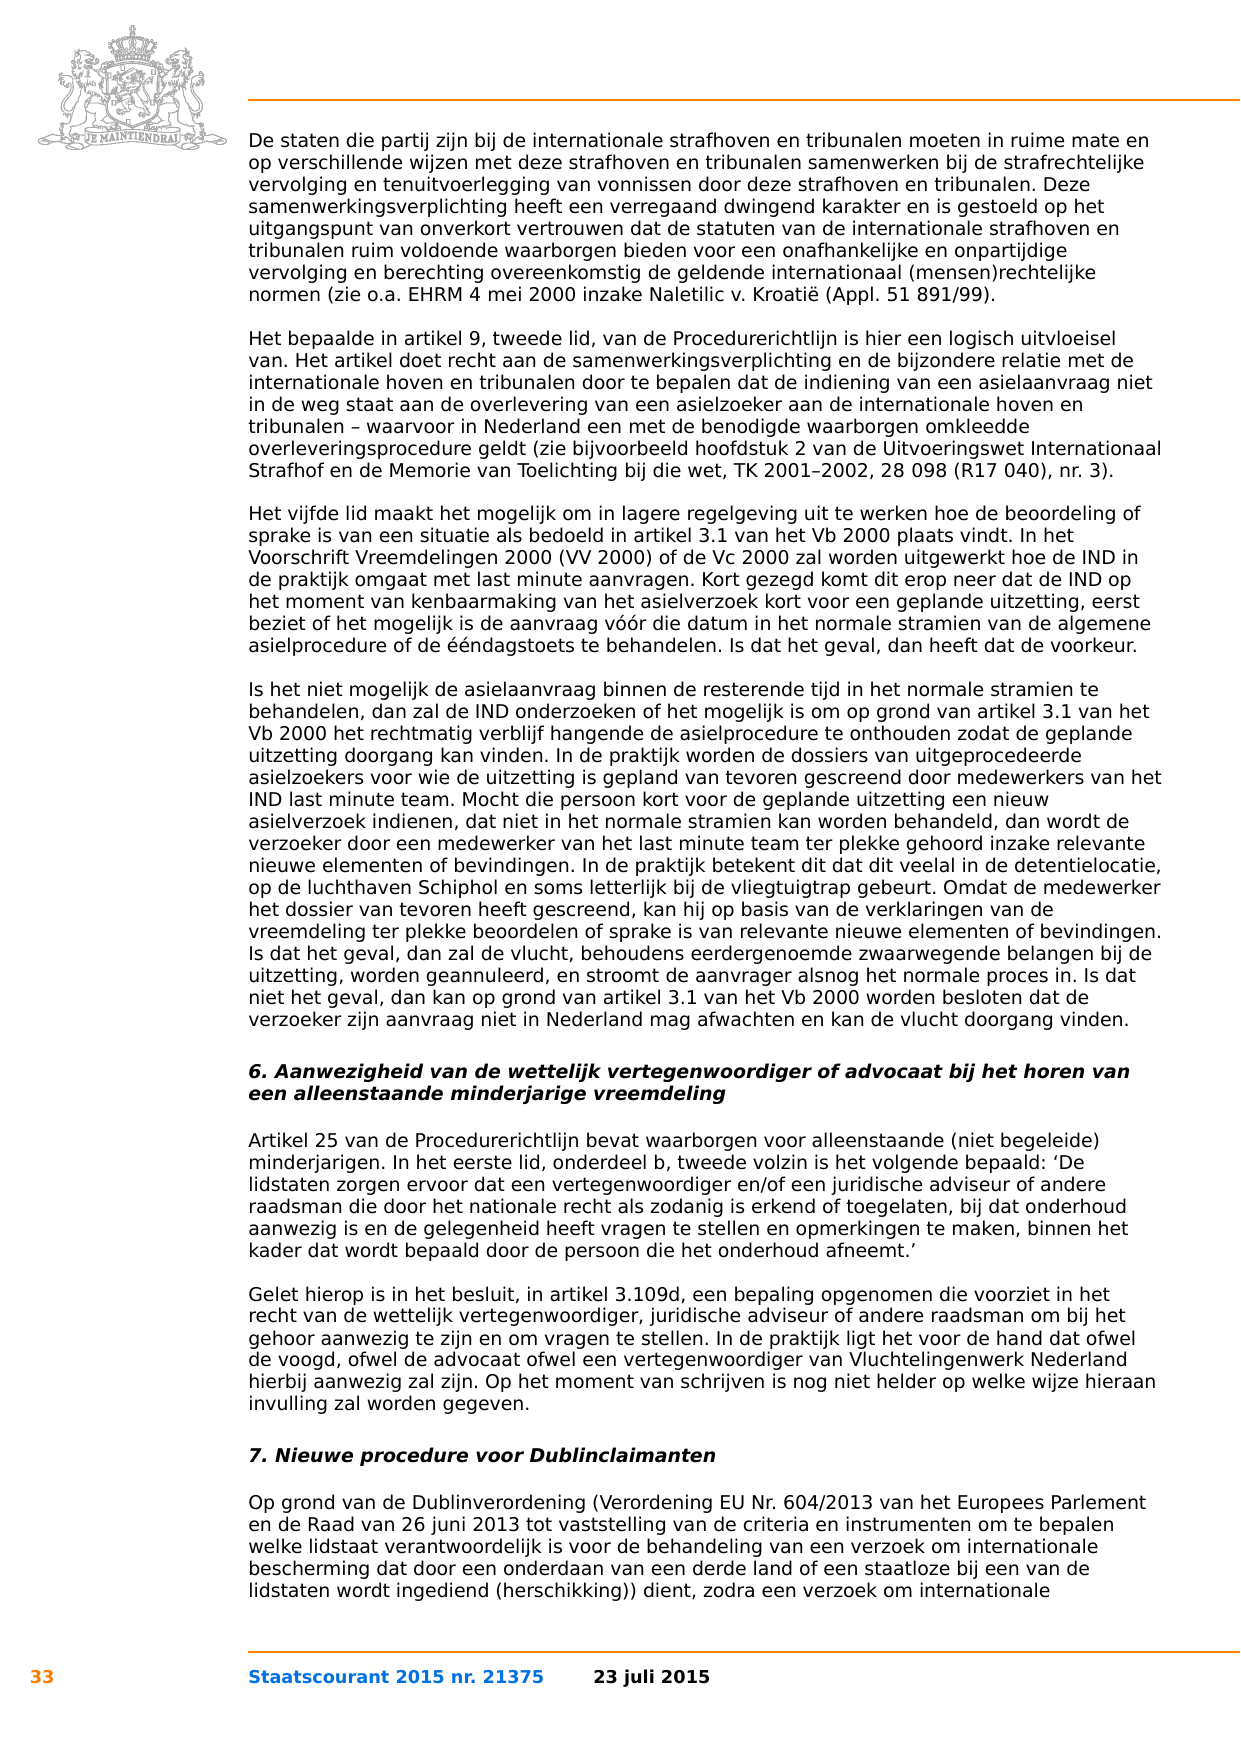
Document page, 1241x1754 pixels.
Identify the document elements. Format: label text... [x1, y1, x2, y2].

text De staten die partij zijn bij de internationale strafhoven en tribunalen moeten in ruime mate en op verschillende wijzen met deze strafhoven en tribunalen samenwerken bij de strafrechtelijke vervolging en tenuitvoerlegging van vonnissen door deze strafhoven en tribunalen. Deze samenwerkingsverplichting heeft een verregaand dwingend karakter en is gestoeld op het uitgangspunt van onverkort vertrouwen dat de statuten van de internationale strafhoven en tribunalen ruim voldoende waarborgen bieden voor een onafhankelijke en onpartijdige vervolging en berechting overeenkomstig de geldende internationaal (mensen)rechtelijke normen (zie o.a. EHRM 4 mei 2000 inzake Naletilic v. Kroatië (Appl. 51 891/99). [248, 130, 1163, 306]
text Het bepaalde in artikel 9, tweede lid, van de Procedurerichtlijn is hier een logisch uitvloeisel van. Het artikel doet recht aan de samenwerkingsverplichting en de bijzondere relatie met de internationale hoven en tribunalen door te bepalen dat de indiening van een asielaanvraag niet in de weg staat aan de overlevering van een asielzoeker aan de internationale hoven en tribunalen – waarvoor in Nederland een met de benodigde waarborgen omkleedde overleveringsprocedure geldt (zie bijvoorbeeld hoofdstuk 2 van de Uitvoeringswet Internationaal Strafhof en de Memorie van Toelichting bij die wet, TK 2001–2002, 28 098 (R17 040), nr. 3). [248, 328, 1163, 481]
text Is het niet mogelijk de asielaanvraag binnen de resterende tijd in het normale stramien te behandelen, dan zal de IND onderzoeken of het mogelijk is om op grond van artikel 3.1 van het Vb 2000 het rechtmatig verblijf hangende de asielprocedure te onthouden zodat de geplande uitzetting doorgang kan vinden. In de praktijk worden de dossiers van uitgeprocedeerde asielzoekers voor wie de uitzetting is gepland van tevoren gescreend door medewerkers van het IND last minute team. Mocht die persoon kort voor de geplande uitzetting een nieuw asielverzoek indienen, dat niet in het normale stramien kan worden behandeld, dan wordt de verzoeker door een medewerker van het last minute team ter plekke gehoord inzake relevante nieuwe elementen of bevindingen. In de praktijk betekent dit dat dit veelal in de detentielocatie, op de luchthaven Schiphol en soms letterlijk bij de vliegtuigtrap gebeurt. Omdat de medewerker het dossier van tevoren heeft gescreend, kan hij op basis van de verklaringen van de vreemdeling ter plekke beoordelen of sprake is van relevante nieuwe elementen of bevindingen. Is dat het geval, dan zal de vlucht, behoudens eerdergenoemde zwaarwegende belangen bij de uitzetting, worden geannuleerd, en stroomt de aanvrager alsnog het normale proces in. Is dat niet het geval, dan kan op grond van artikel 3.1 van het Vb 2000 worden besloten dat de verzoeker zijn aanvraag niet in Nederland mag afwachten en kan de vlucht doorgang vinden. [248, 679, 1163, 1031]
text Het vijfde lid maakt het mogelijk om in lagere regelgeving uit te werken hoe de beoordeling of sprake is van een situatie als bedoeld in artikel 3.1 van het Vb 2000 plaats vindt. In het Voorschrift Vreemdelingen 2000 (VV 2000) of de Vc 2000 zal worden uitgewerkt hoe de IND in de praktijk omgaat met last minute aanvragen. Kort gezegd komt dit erop neer dat de IND op het moment van kenbaarmaking van het asielverzoek kort voor een geplande uitzetting, eerst beziet of het mogelijk is de aanvraag vóór die datum in het normale stramien van de algemene asielprocedure of de ééndagstoets te behandelen. Is dat het geval, dan heeft dat de voorkeur. [248, 503, 1163, 657]
subtitle 7. Nieuwe procedure voor Dublinclaimanten [248, 1445, 1163, 1467]
text Gelet hierop is in het besluit, in artikel 3.109d, een bepaling opgenomen die voorziet in het recht van de wettelijk vertegenwoordiger, juridische adviseur of andere raadsman om bij het gehoor aanwezig te zijn en om vragen te stellen. In de praktijk ligt het voor de hand dat ofwel de voogd, ofwel de advocaat ofwel een vertegenwoordiger van Vluchtelingenwerk Nederland hierbij aanwezig zal zijn. Op het moment van schrijven is nog niet helder op welke wijze hieraan invulling zal worden gegeven. [248, 1283, 1163, 1415]
picture [38, 25, 227, 150]
text Artikel 25 van de Procedurerichtlijn bevat waarborgen voor alleenstaande (niet begeleide) minderjarigen. In het eerste lid, onderdeel b, tweede volzin is het volgende bepaald: ‘De lidstaten zorgen ervoor dat een vertegenwoordiger en/of een juridische adviseur of andere raadsman die door het nationale recht als zodanig is erkend of toegelaten, bij dat onderhoud aanwezig is en de gelegenheid heeft vragen te stellen en opmerkingen te maken, binnen het kader dat wordt bepaald door de persoon die het onderhoud afneemt.’ [248, 1130, 1163, 1262]
subtitle 6. Aanwezigheid van de wettelijk vertegenwoordiger of advocaat bij het horen van een alleenstaande minderjarige vreemdeling [248, 1061, 1163, 1105]
text Op grond van de Dublinverordening (Verordening EU Nr. 604/2013 van het Europees Parlement en de Raad van 26 juni 2013 tot vaststelling van de criteria en instrumenten om te bepalen welke lidstaat verantwoordelijk is voor de behandeling van een verzoek om internationale bescherming dat door een onderdaan van een derde land of een staatloze bij een van de lidstaten wordt ingediend (herschikking)) dient, zodra een verzoek om internationale [248, 1492, 1163, 1602]
